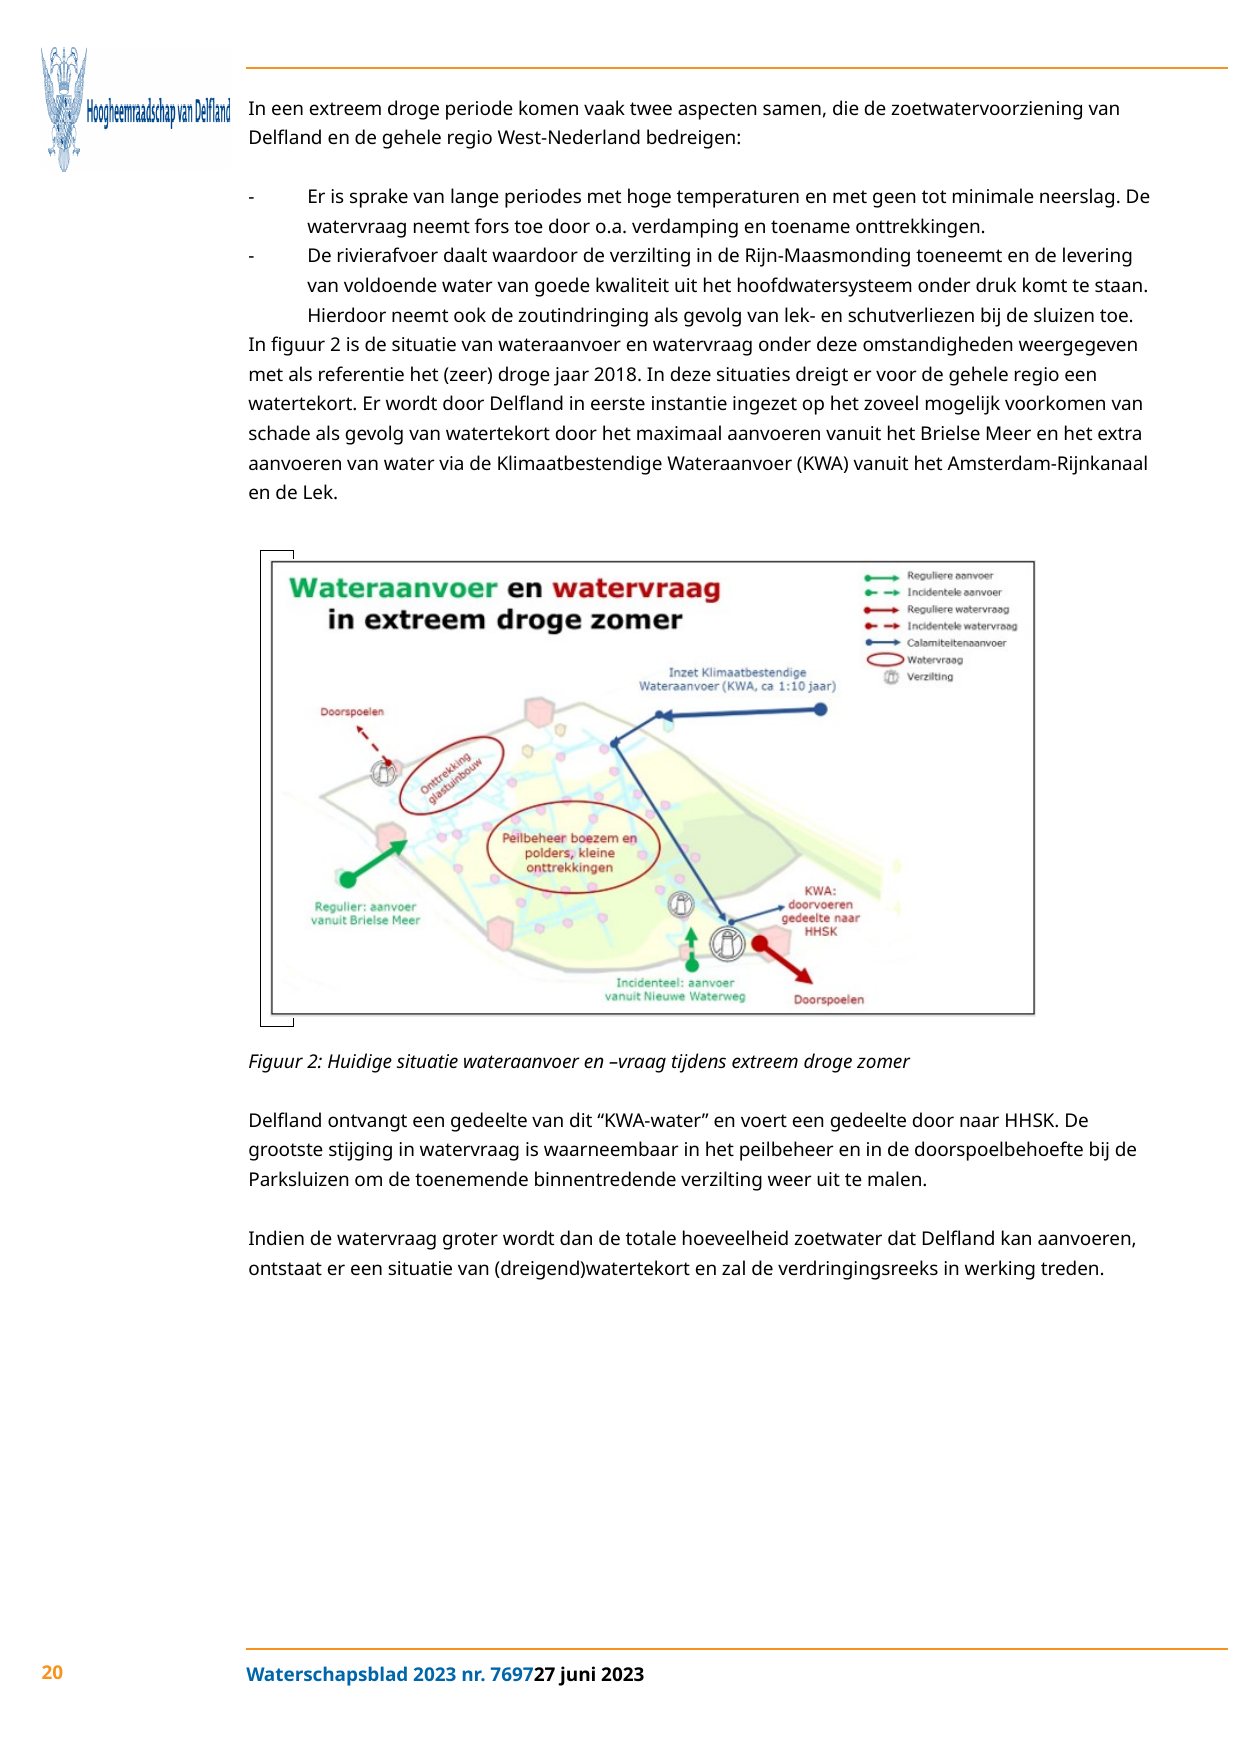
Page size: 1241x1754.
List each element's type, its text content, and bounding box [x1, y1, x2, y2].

picture [41, 47, 231, 172]
list De rivierafvoer daalt waardoor de verzilting in de Rijn-Maasmonding toeneemt en de levering van voldoende water van goede kwaliteit uit het hoofdwatersysteem onder druk komt te staan. Hierdoor neemt ook de zoutindringing als gevolg van lek- en schutverliezen bij de sluizen toe. [248, 243, 1152, 328]
text In figuur 2 is de situatie van wateraanvoer en watervraag onder deze omstandigheden weergegeven met als referentie het (zeer) droge jaar 2018. In deze situaties dreigt er voor de gehele regio een watertekort. Er wordt door Delfland in eerste instantie ingezet op het zoveel mogelijk voorkomen van schade als gevolg van watertekort door het maximaal aanvoeren vanuit het Brielse Meer en het extra aanvoeren van water via de Klimaatbestendige Wateraanvoer (KWA) vanuit het Amsterdam-Rijnkanaal en de Lek. [248, 331, 1152, 505]
text Indien de watervraag groter wordt dan de totale hoeveelheid zoetwater dat Delfland kan aanvoeren, ontstaat er een situatie van (dreigend)watertekort en zal de verdringingsreeks in werking treden. [248, 1225, 1152, 1281]
list Er is sprake van lange periodes met hoge temperaturen en met geen tot minimale neerslag. De watervraag neemt fors toe door o.a. verdamping en toename onttrekkingen. [248, 183, 1152, 239]
picture [268, 559, 1037, 1018]
text In een extreem droge periode komen vaak twee aspecten samen, die de zoetwatervoorziening van Delfland en de gehele regio West-Nederland bedreigen: [248, 95, 1152, 150]
text Delfland ontvangt een gedeelte van dit “KWA-water” en voert een gedeelte door naar HHSK. De grootste stijging in watervraag is waarneembaar in het peilbeheer en in de doorspoelbehoefte bij de Parksluizen om de toenemende binnentredende verzilting weer uit te malen. [248, 1107, 1152, 1192]
text Figuur 2: Huidige situatie wateraanvoer en –vraag tijdens extreem droge zomer [248, 1048, 1152, 1074]
